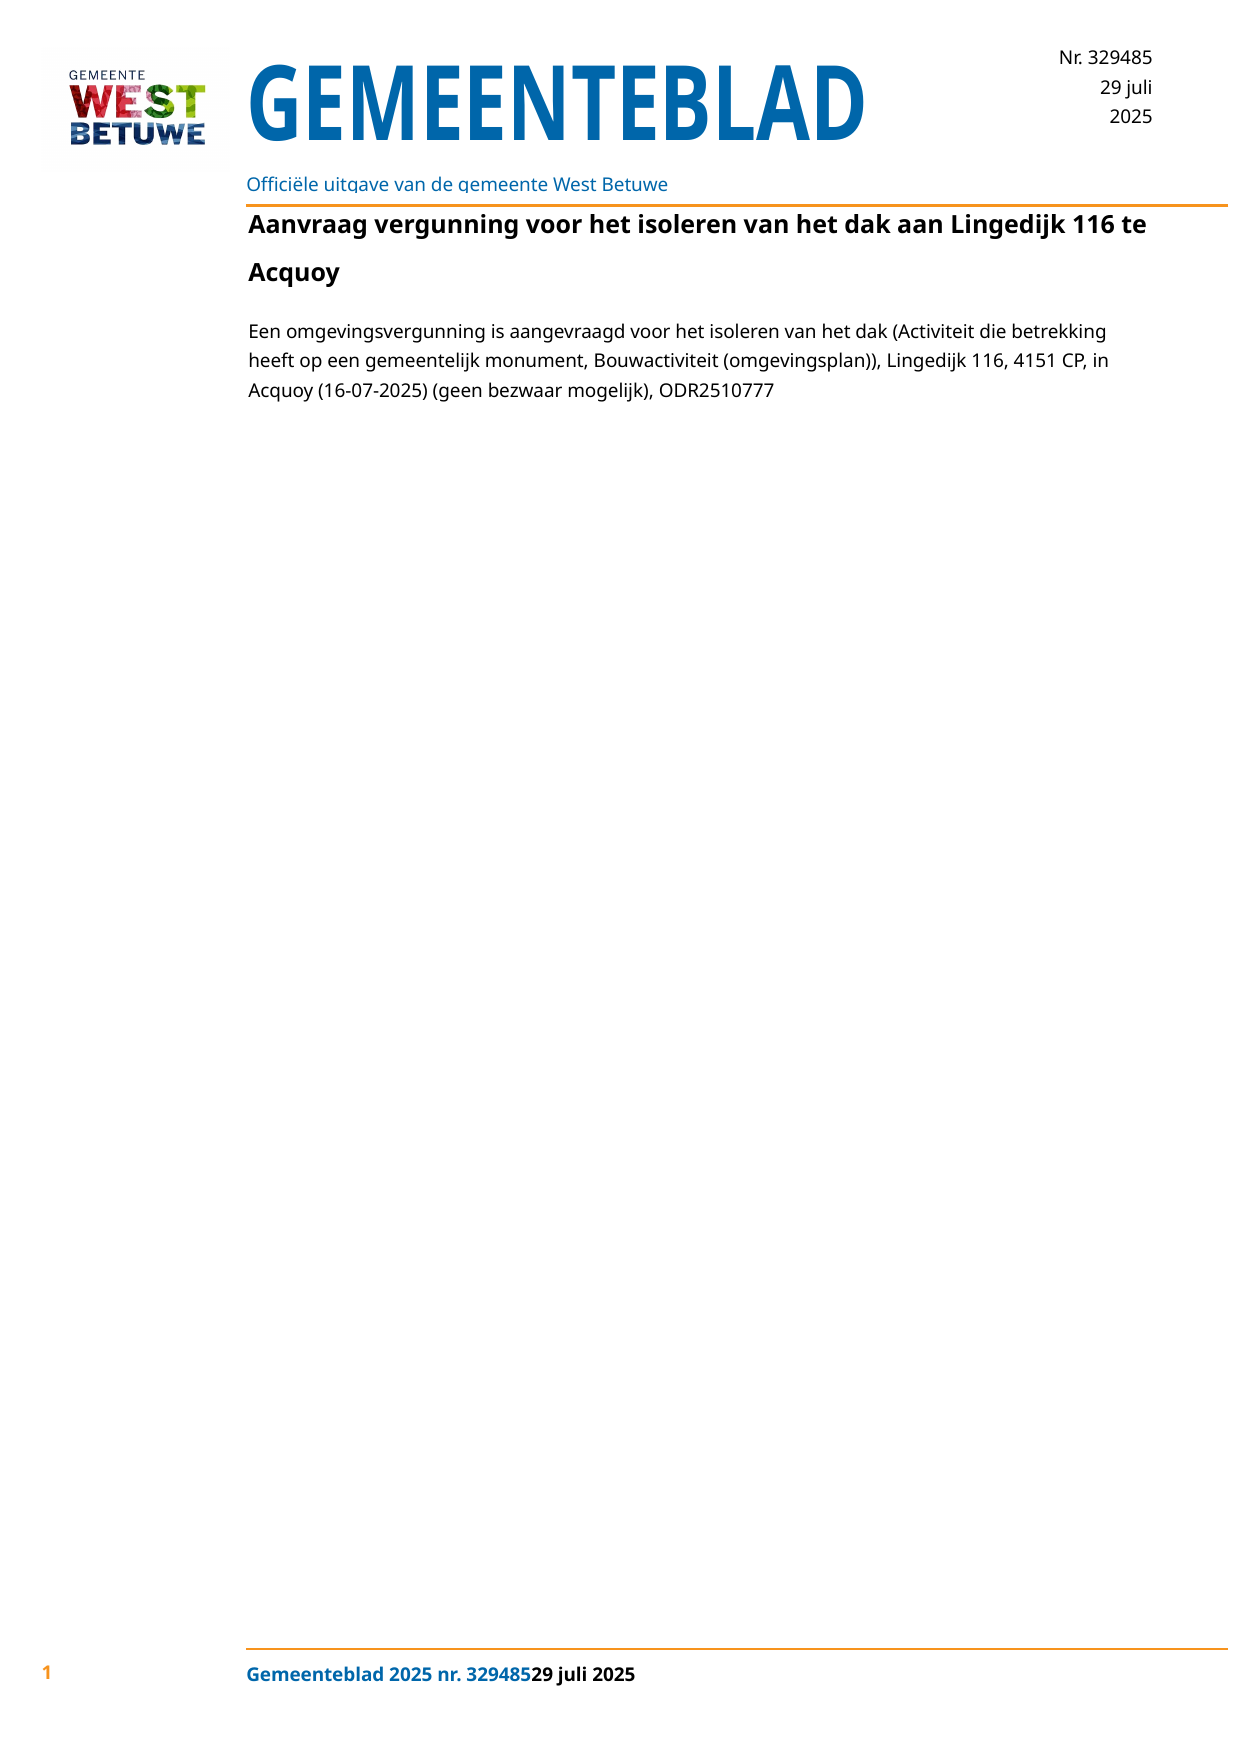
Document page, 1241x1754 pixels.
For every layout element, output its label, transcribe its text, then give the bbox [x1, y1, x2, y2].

text Aanvraag vergunning voor het isoleren van het dak aan Lingedijk 116 te Acquoy [248, 207, 1152, 288]
picture [41, 47, 231, 172]
text Een omgevingsvergunning is aangevraagd voor het isoleren van het dak (Activiteit die betrekking heeft op een gemeentelijk monument, Bouwactiviteit (omgevingsplan)), Lingedijk 116, 4151 CP, in Acquoy (16-07-2025) (geen bezwaar mogelijk), ODR2510777 [248, 318, 1152, 403]
